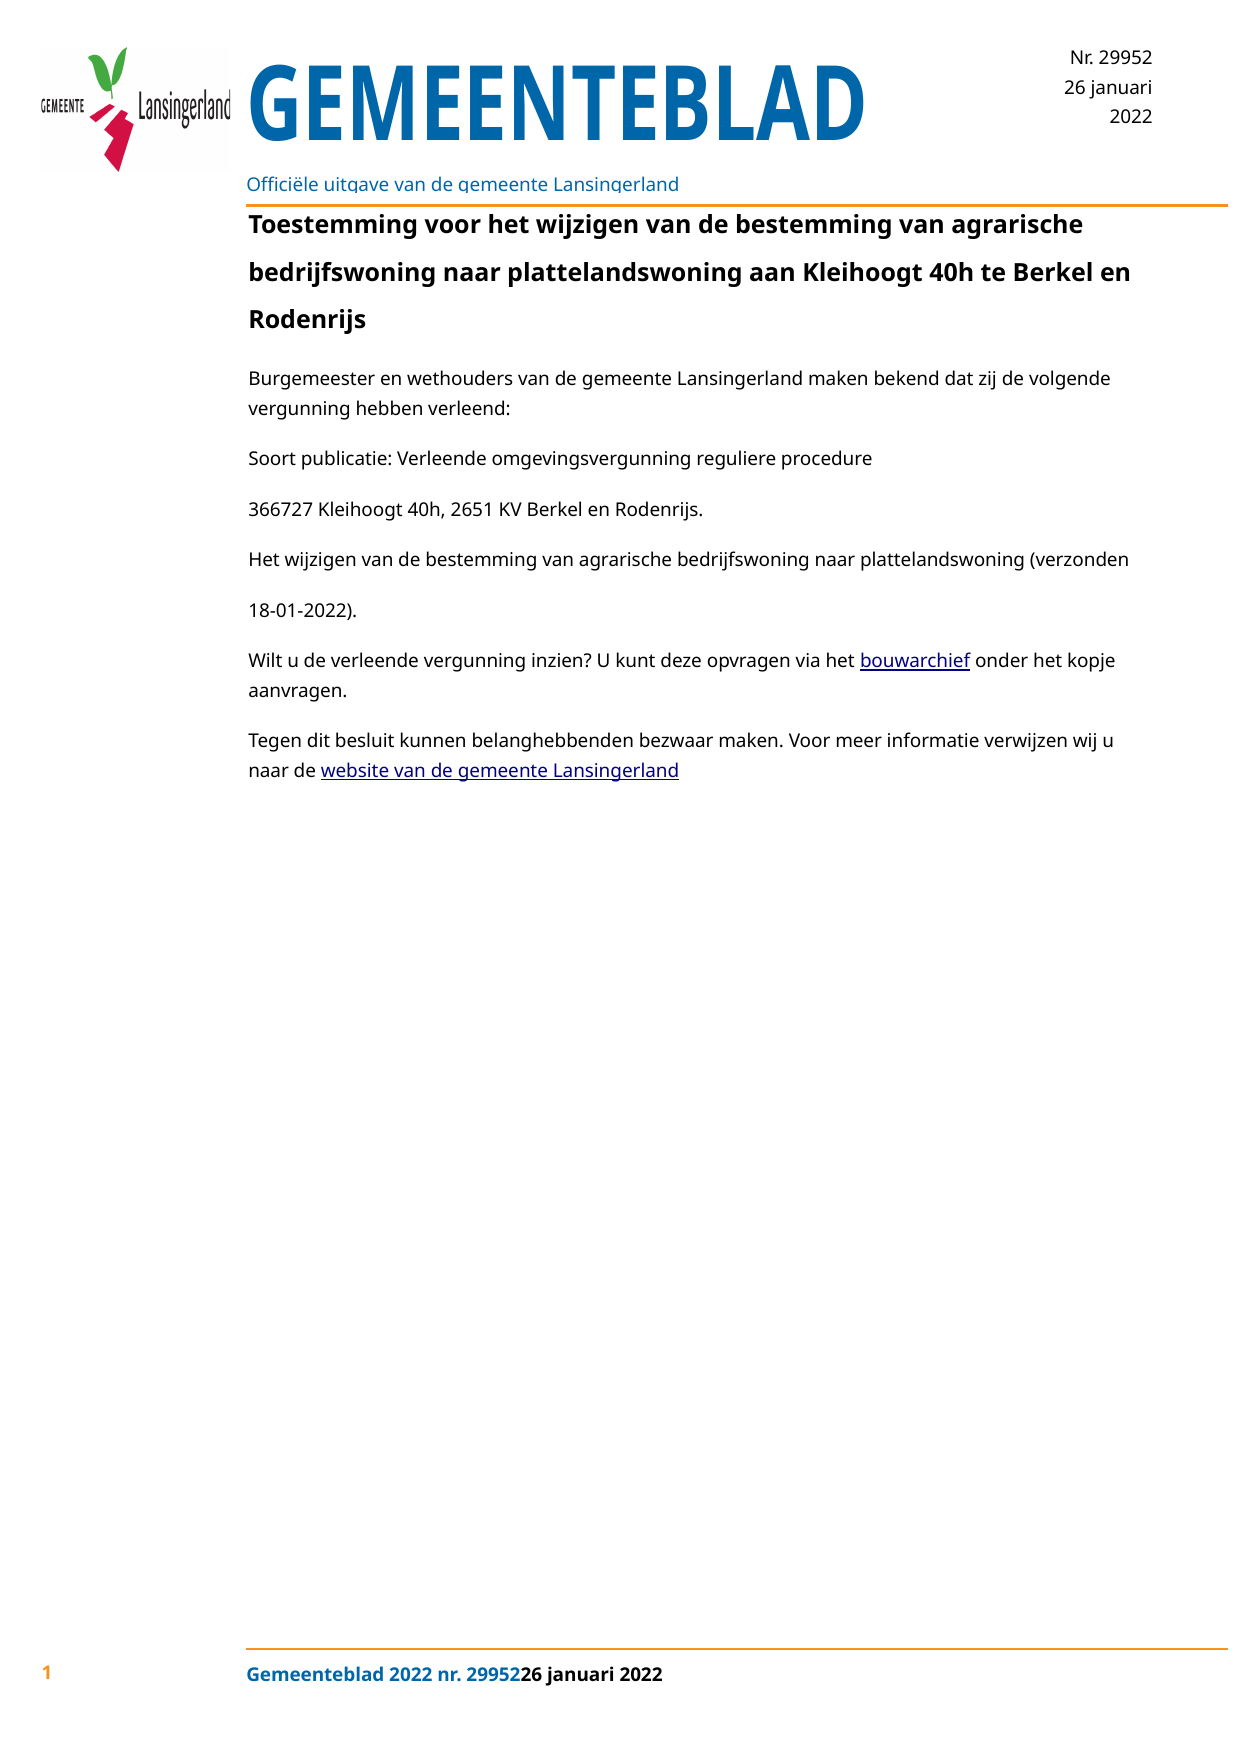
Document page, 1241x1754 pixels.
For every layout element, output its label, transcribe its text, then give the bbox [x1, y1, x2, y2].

text Burgemeester en wethouders van de gemeente Lansingerland maken bekend dat zij de volgende vergunning hebben verleend: [248, 366, 1152, 421]
text 366727 Kleihoogt 40h, 2651 KV Berkel en Rodenrijs. [248, 496, 1152, 522]
text Toestemming voor het wijzigen van de bestemming van agrarische bedrijfswoning naar plattelandswoning aan Kleihoogt 40h te Berkel en Rodenrijs [248, 207, 1152, 336]
text Tegen dit besluit kunnen belanghebbenden bezwaar maken. Voor meer informatie verwijzen wij u naar de website van de gemeente Lansingerland [248, 727, 1152, 782]
text 18-01-2022). [248, 597, 1152, 622]
picture [41, 47, 231, 172]
text Wilt u de verleende vergunning inzien? U kunt deze opvragen via het bouwarchief onder het kopje aanvragen. [248, 647, 1152, 702]
text Het wijzigen van de bestemming van agrarische bedrijfswoning naar plattelandswoning (verzonden [248, 546, 1152, 572]
text Soort publicatie: Verleende omgevingsvergunning reguliere procedure [248, 446, 1152, 471]
